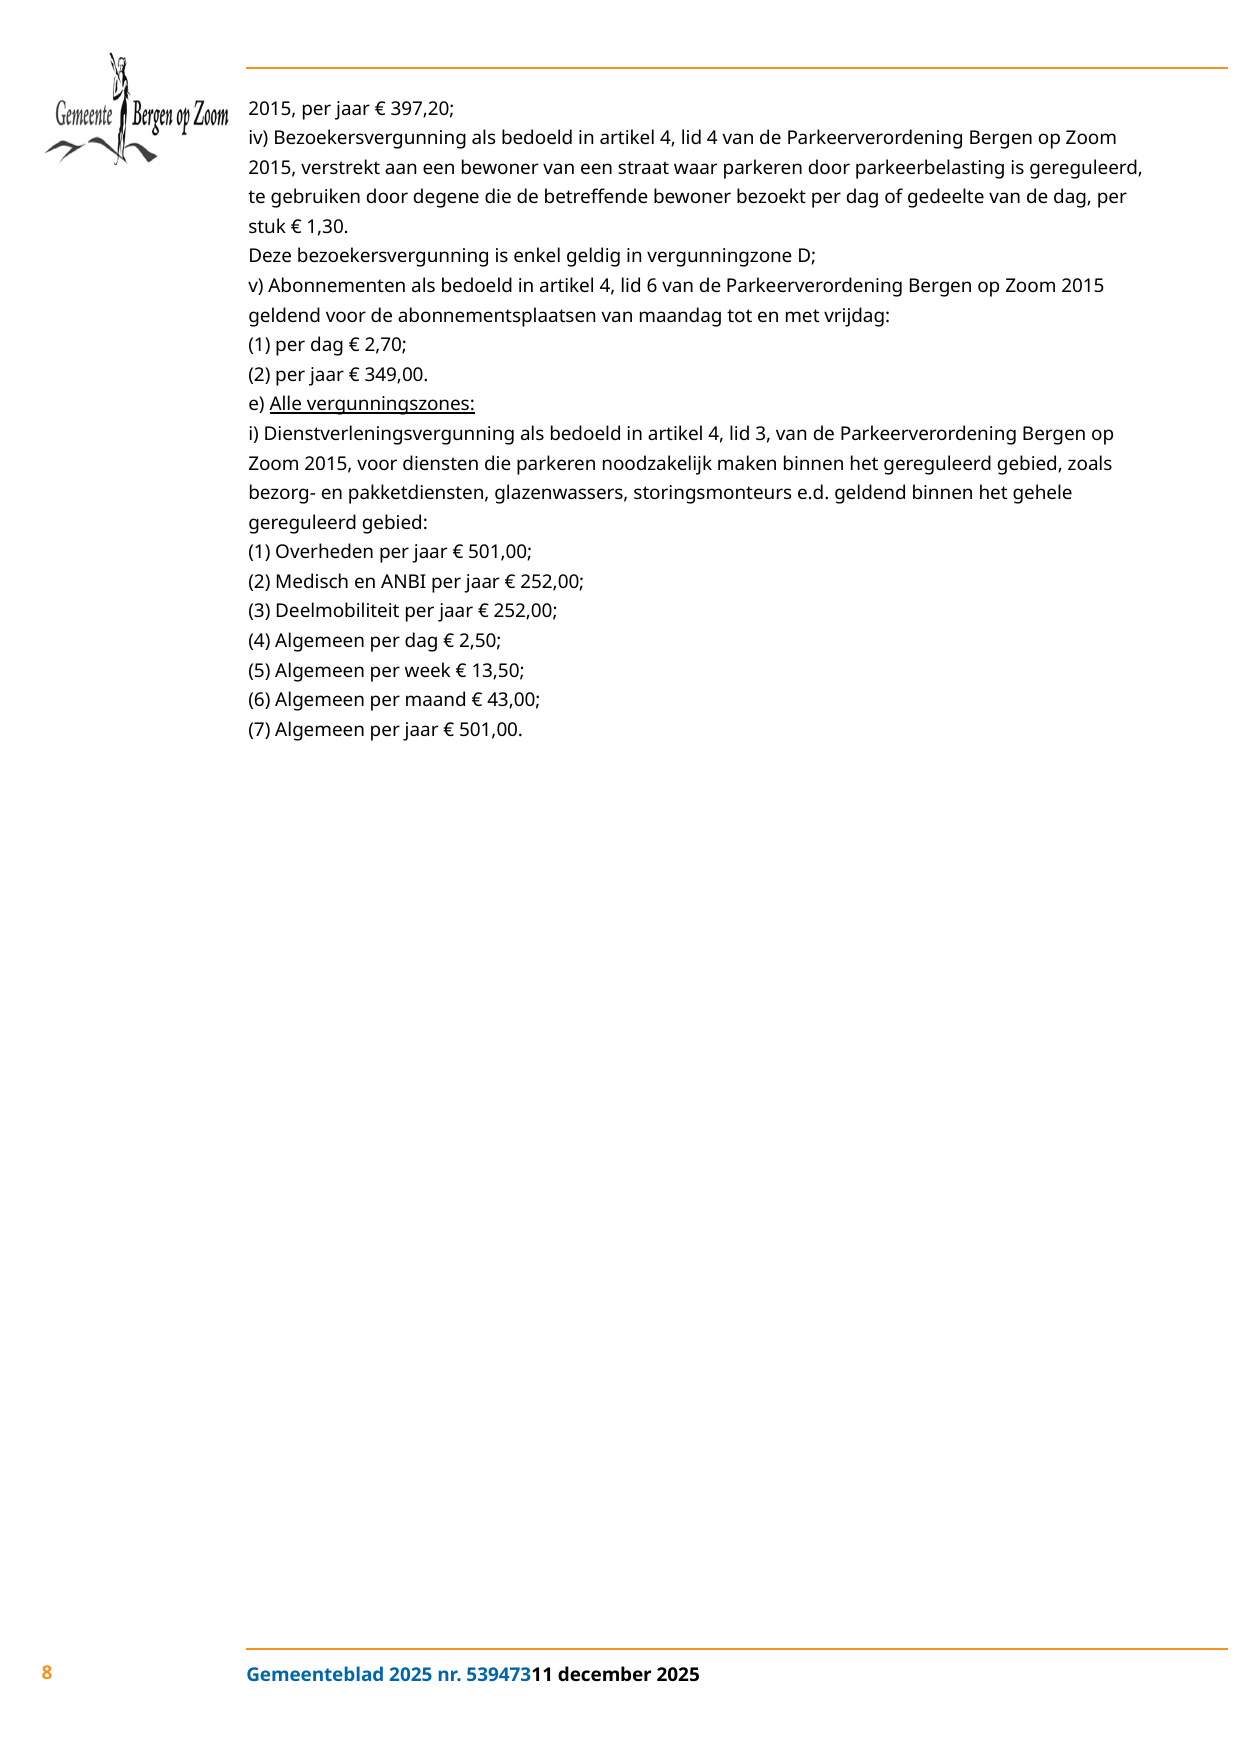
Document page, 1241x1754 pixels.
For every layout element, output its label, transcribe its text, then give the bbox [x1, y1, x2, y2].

text (7) Algemeen per jaar € 501,00. [248, 716, 1152, 742]
text (1) per dag € 2,70; [248, 331, 1152, 357]
text Deze bezoekersvergunning is enkel geldig in vergunningzone D; [248, 243, 1152, 268]
text (6) Algemeen per maand € 43,00; [248, 686, 1152, 712]
text e) Alle vergunningszones: [248, 391, 1152, 416]
text (1) Overheden per jaar € 501,00; [248, 538, 1152, 564]
text (5) Algemeen per week € 13,50; [248, 657, 1152, 683]
text v) Abonnementen als bedoeld in artikel 4, lid 6 van de Parkeerverordening Bergen op Zoom 2015 geldend voor de abonnementsplaatsen van maandag tot en met vrijdag: [248, 272, 1152, 328]
picture [41, 47, 231, 172]
text (3) Deelmobiliteit per jaar € 252,00; [248, 598, 1152, 623]
text (2) per jaar € 349,00. [248, 361, 1152, 387]
text iv) Bezoekersvergunning als bedoeld in artikel 4, lid 4 van de Parkeerverordening Bergen op Zoom 2015, verstrekt aan een bewoner van een straat waar parkeren door parkeerbelasting is gereguleerd, te gebruiken door degene die de betreffende bewoner bezoekt per dag of gedeelte van de dag, per stuk € 1,30. [248, 124, 1152, 239]
text (2) Medisch en ANBI per jaar € 252,00; [248, 568, 1152, 594]
text i) Dienstverleningsvergunning als bedoeld in artikel 4, lid 3, van de Parkeerverordening Bergen op Zoom 2015, voor diensten die parkeren noodzakelijk maken binnen het gereguleerd gebied, zoals bezorg- en pakketdiensten, glazenwassers, storingsmonteurs e.d. geldend binnen het gehele gereguleerd gebied: [248, 420, 1152, 535]
text 2015, per jaar € 397,20; [248, 95, 1152, 121]
text (4) Algemeen per dag € 2,50; [248, 627, 1152, 653]
